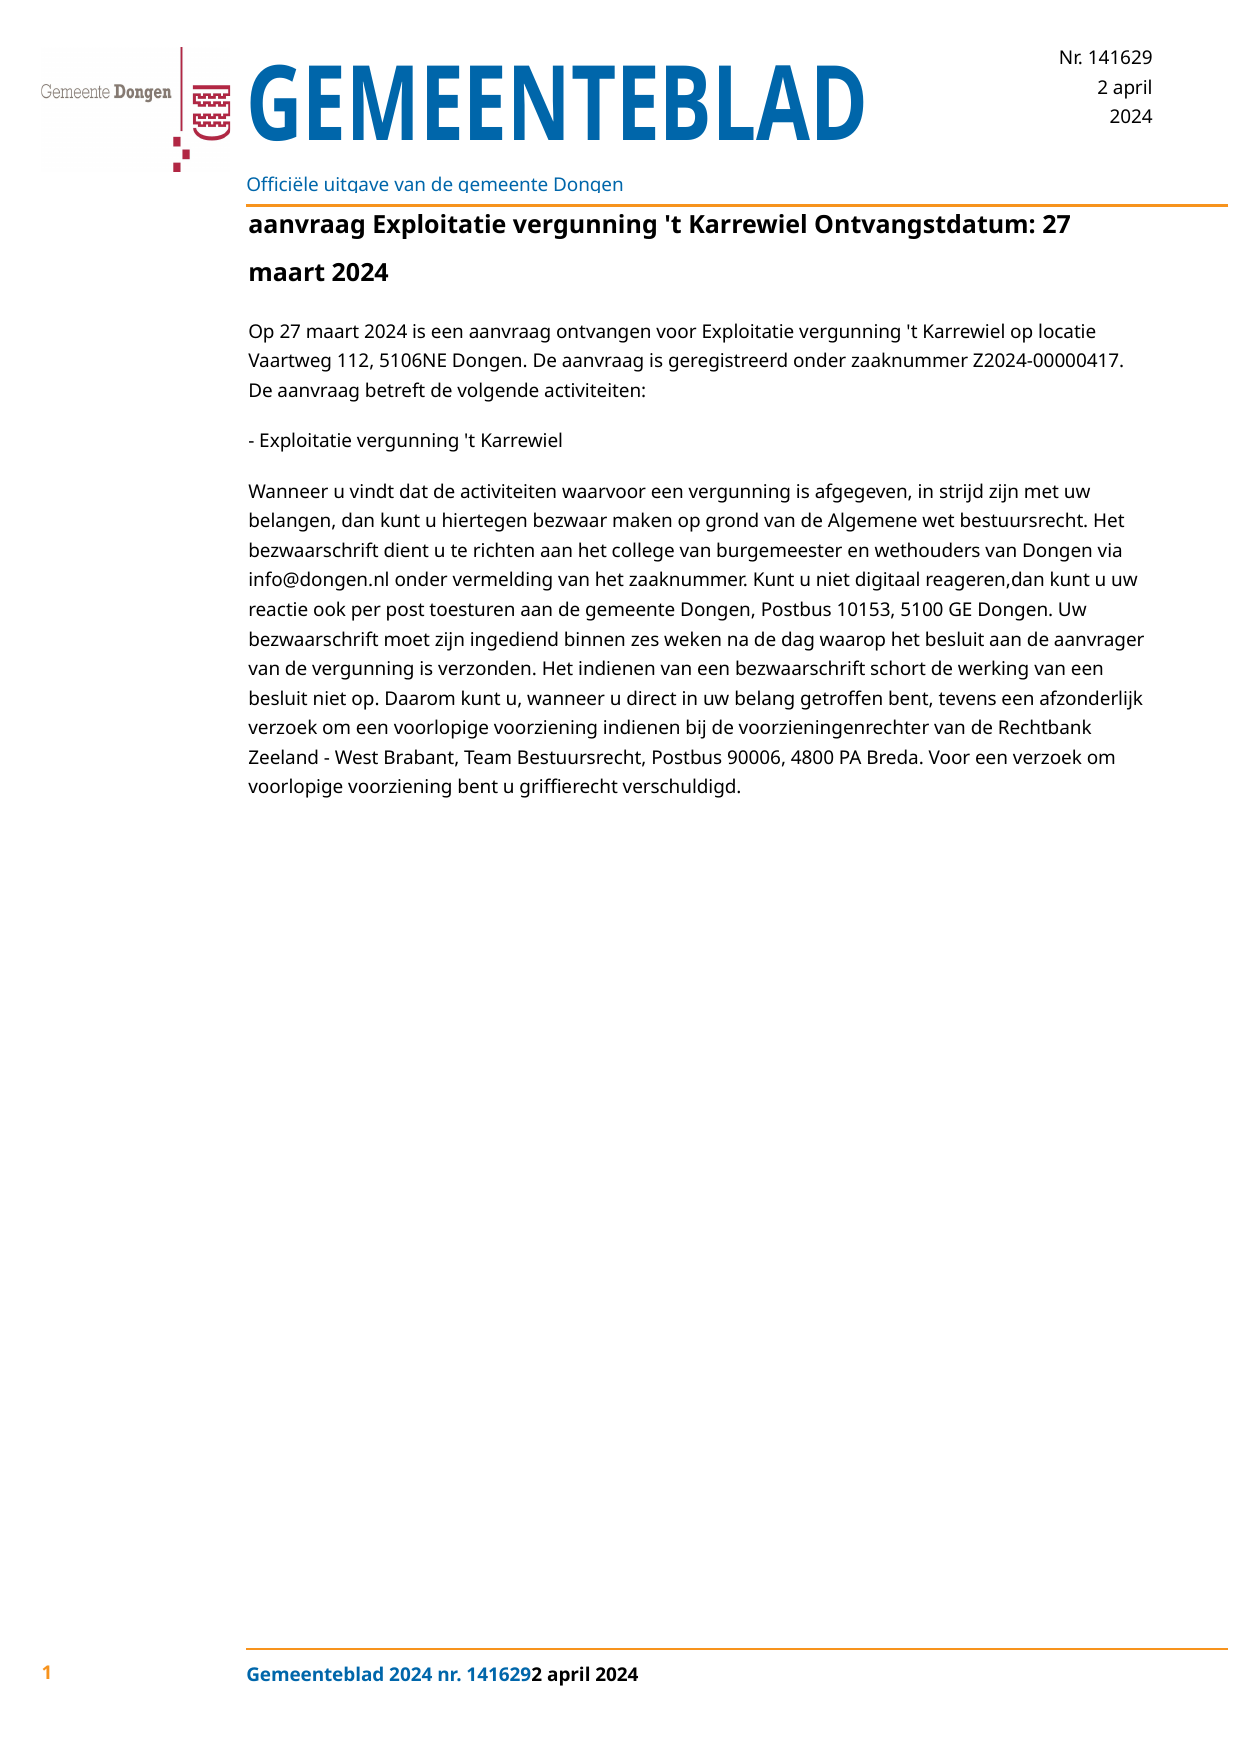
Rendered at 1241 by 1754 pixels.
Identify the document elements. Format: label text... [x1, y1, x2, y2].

text aanvraag Exploitatie vergunning 't Karrewiel Ontvangstdatum: 27 maart 2024 [248, 207, 1152, 288]
text Op 27 maart 2024 is een aanvraag ontvangen voor Exploitatie vergunning 't Karrewiel op locatie Vaartweg 112, 5106NE Dongen. De aanvraag is geregistreerd onder zaaknummer Z2024-00000417. De aanvraag betreft de volgende activiteiten: [248, 318, 1152, 403]
text Wanneer u vindt dat de activiteiten waarvoor een vergunning is afgegeven, in strijd zijn met uw belangen, dan kunt u hiertegen bezwaar maken op grond van de Algemene wet bestuursrecht. Het bezwaarschrift dient u te richten aan het college van burgemeester en wethouders van Dongen via info@dongen.nl onder vermelding van het zaaknummer. Kunt u niet digitaal reageren,dan kunt u uw reactie ook per post toesturen aan de gemeente Dongen, Postbus 10153, 5100 GE Dongen. Uw bezwaarschrift moet zijn ingediend binnen zes weken na de dag waarop het besluit aan de aanvrager van de vergunning is verzonden. Het indienen van een bezwaarschrift schort de werking van een besluit niet op. Daarom kunt u, wanneer u direct in uw belang getroffen bent, tevens een afzonderlijk verzoek om een voorlopige voorziening indienen bij de voorzieningenrechter van de Rechtbank Zeeland - West Brabant, Team Bestuursrecht, Postbus 90006, 4800 PA Breda. Voor een verzoek om voorlopige voorziening bent u griffierecht verschuldigd. [248, 478, 1152, 799]
picture [41, 47, 231, 172]
text - Exploitatie vergunning 't Karrewiel [248, 427, 1152, 453]
